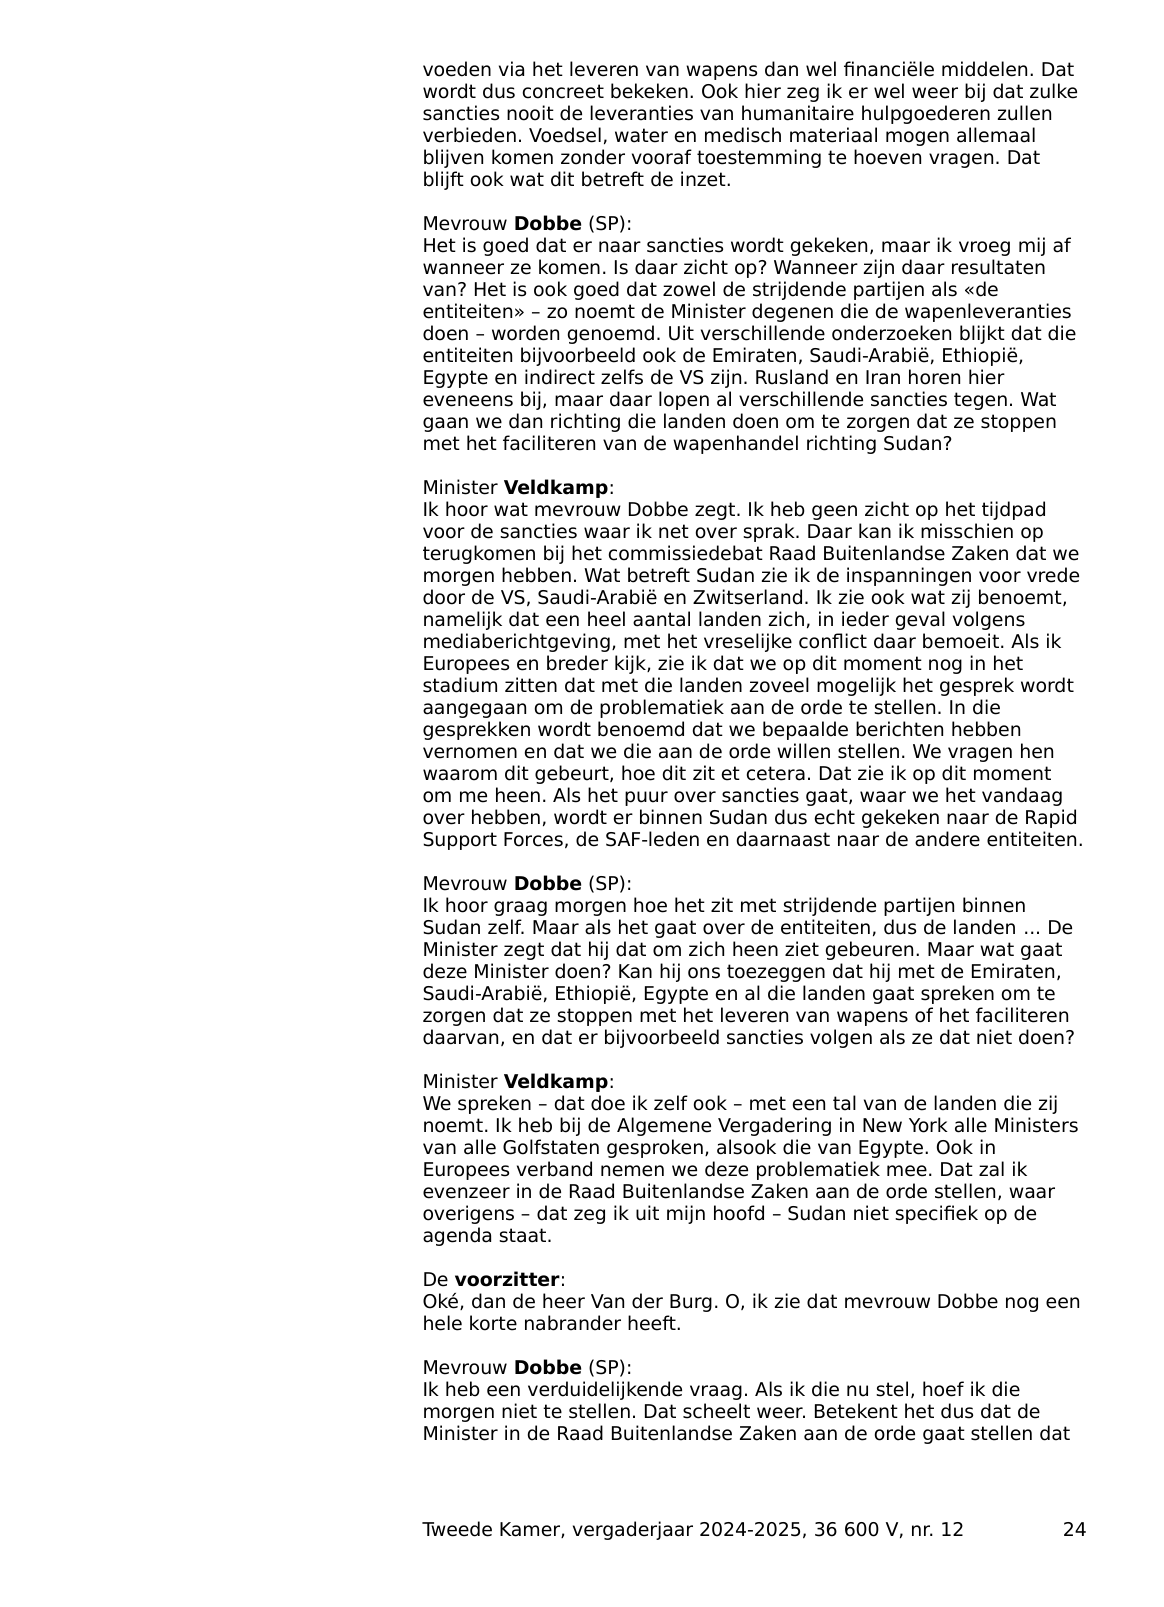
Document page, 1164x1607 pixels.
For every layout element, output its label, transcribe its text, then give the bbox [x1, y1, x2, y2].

text Minister Veldkamp: [422, 477, 1087, 499]
text We spreken – dat doe ik zelf ook – met een tal van de landen die zij noemt. Ik heb bij de Algemene Vergadering in New York alle Ministers van alle Golfstaten gesproken, alsook die van Egypte. Ook in Europees verband nemen we deze problematiek mee. Dat zal ik evenzeer in de Raad Buitenlandse Zaken aan de orde stellen, waar overigens – dat zeg ik uit mijn hoofd – Sudan niet specifiek op de agenda staat. [422, 1093, 1087, 1247]
text De voorzitter: [422, 1269, 1087, 1291]
text Minister Veldkamp: [422, 1071, 1087, 1093]
text Ik heb een verduidelijkende vraag. Als ik die nu stel, hoef ik die morgen niet te stellen. Dat scheelt weer. Betekent het dus dat de Minister in de Raad Buitenlandse Zaken aan de orde gaat stellen dat [422, 1379, 1087, 1445]
text Mevrouw Dobbe (SP): [422, 1357, 1087, 1379]
text voeden via het leveren van wapens dan wel financiële middelen. Dat wordt dus concreet bekeken. Ook hier zeg ik er wel weer bij dat zulke sancties nooit de leveranties van humanitaire hulpgoederen zullen verbieden. Voedsel, water en medisch materiaal mogen allemaal blijven komen zonder vooraf toestemming te hoeven vragen. Dat blijft ook wat dit betreft de inzet. [422, 59, 1087, 191]
text Oké, dan de heer Van der Burg. O, ik zie dat mevrouw Dobbe nog een hele korte nabrander heeft. [422, 1291, 1087, 1335]
text Ik hoor wat mevrouw Dobbe zegt. Ik heb geen zicht op het tijdpad voor de sancties waar ik net over sprak. Daar kan ik misschien op terugkomen bij het commissiedebat Raad Buitenlandse Zaken dat we morgen hebben. Wat betreft Sudan zie ik de inspanningen voor vrede door de VS, Saudi-Arabië en Zwitserland. Ik zie ook wat zij benoemt, namelijk dat een heel aantal landen zich, in ieder geval volgens mediaberichtgeving, met het vreselijke conflict daar bemoeit. Als ik Europees en breder kijk, zie ik dat we op dit moment nog in het stadium zitten dat met die landen zoveel mogelijk het gesprek wordt aangegaan om de problematiek aan de orde te stellen. In die gesprekken wordt benoemd dat we bepaalde berichten hebben vernomen en dat we die aan de orde willen stellen. We vragen hen waarom dit gebeurt, hoe dit zit et cetera. Dat zie ik op dit moment om me heen. Als het puur over sancties gaat, waar we het vandaag over hebben, wordt er binnen Sudan dus echt gekeken naar de Rapid Support Forces, de SAF-leden en daarnaast naar de andere entiteiten. [422, 499, 1087, 851]
text Het is goed dat er naar sancties wordt gekeken, maar ik vroeg mij af wanneer ze komen. Is daar zicht op? Wanneer zijn daar resultaten van? Het is ook goed dat zowel de strijdende partijen als «de entiteiten» – zo noemt de Minister degenen die de wapenleveranties doen – worden genoemd. Uit verschillende onderzoeken blijkt dat die entiteiten bijvoorbeeld ook de Emiraten, Saudi-Arabië, Ethiopië, Egypte en indirect zelfs de VS zijn. Rusland en Iran horen hier eveneens bij, maar daar lopen al verschillende sancties tegen. Wat gaan we dan richting die landen doen om te zorgen dat ze stoppen met het faciliteren van de wapenhandel richting Sudan? [422, 235, 1087, 455]
text Mevrouw Dobbe (SP): [422, 213, 1087, 235]
text Ik hoor graag morgen hoe het zit met strijdende partijen binnen Sudan zelf. Maar als het gaat over de entiteiten, dus de landen ... De Minister zegt dat hij dat om zich heen ziet gebeuren. Maar wat gaat deze Minister doen? Kan hij ons toezeggen dat hij met de Emiraten, Saudi-Arabië, Ethiopië, Egypte en al die landen gaat spreken om te zorgen dat ze stoppen met het leveren van wapens of het faciliteren daarvan, en dat er bijvoorbeeld sancties volgen als ze dat niet doen? [422, 895, 1087, 1049]
text Mevrouw Dobbe (SP): [422, 873, 1087, 895]
